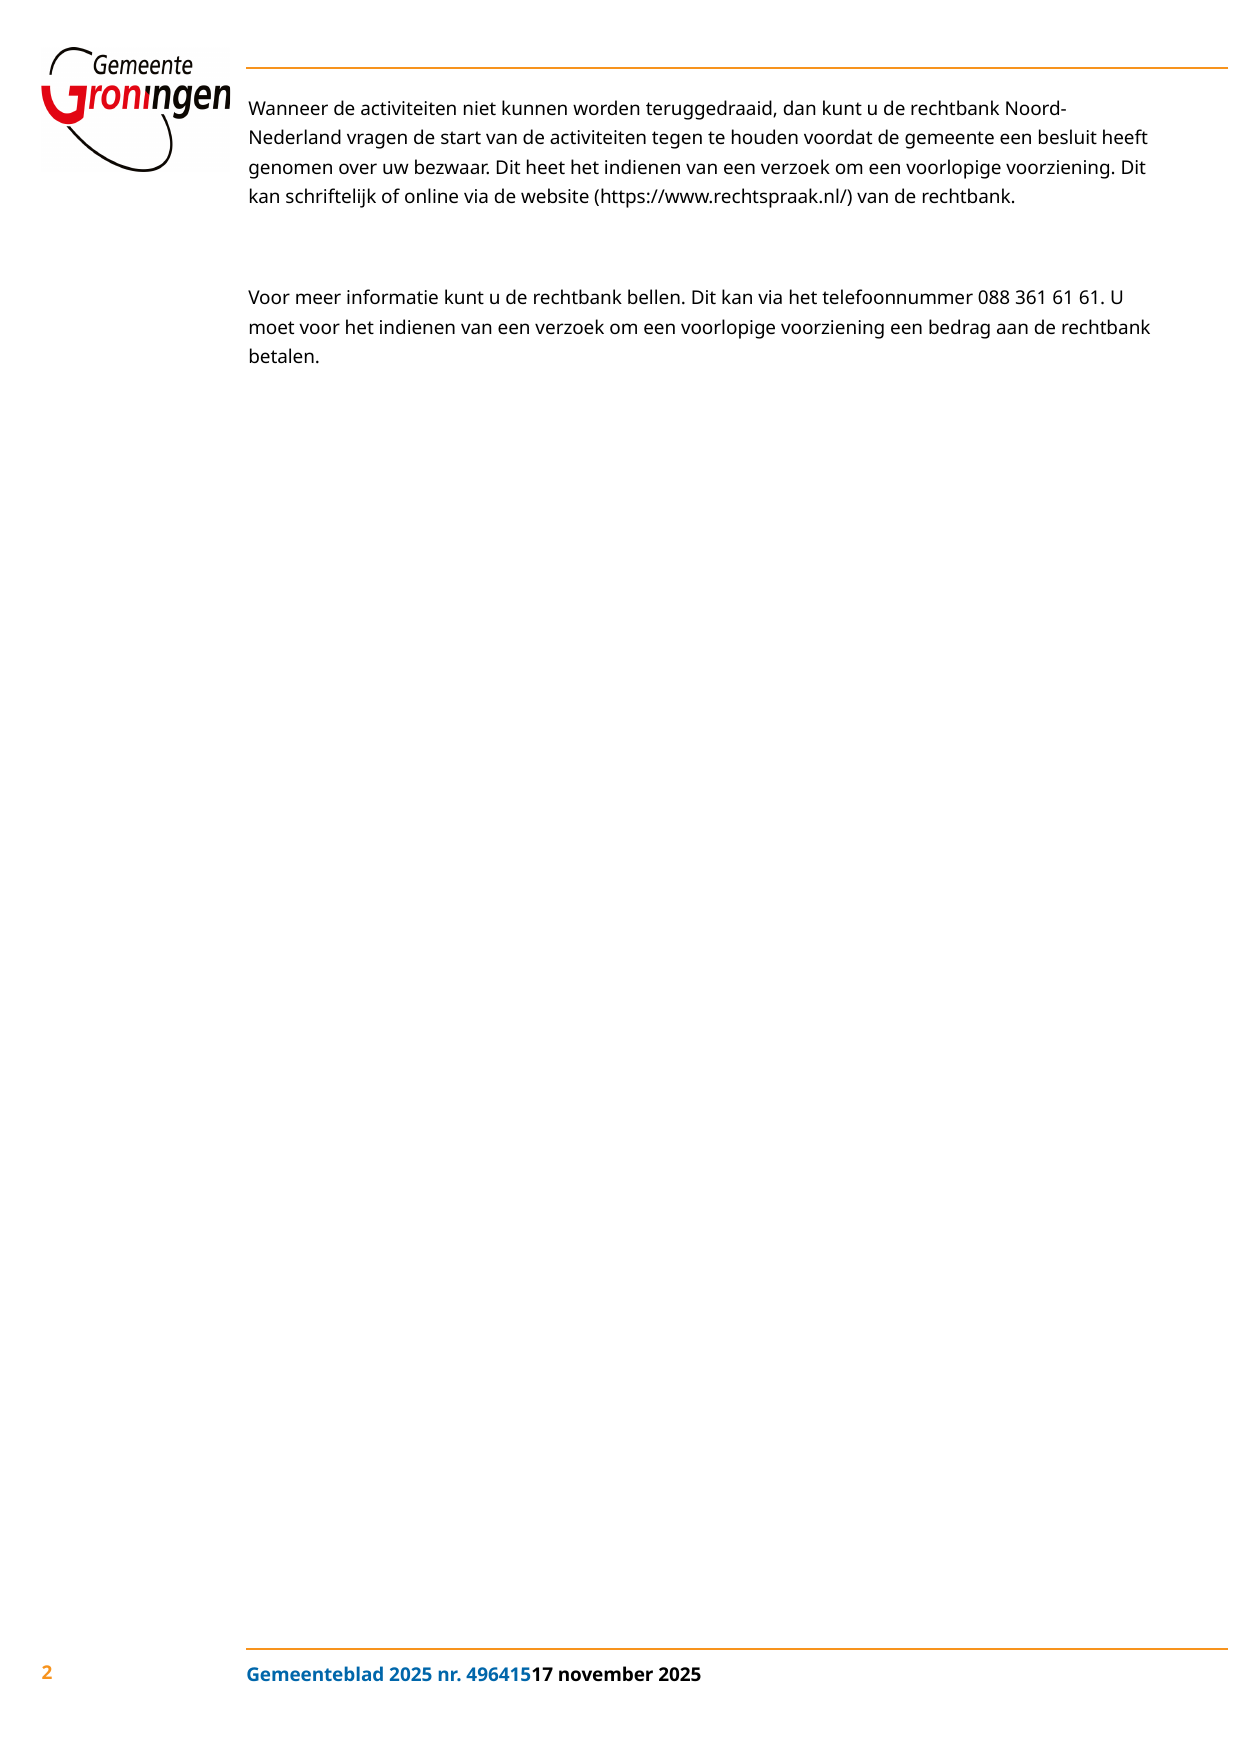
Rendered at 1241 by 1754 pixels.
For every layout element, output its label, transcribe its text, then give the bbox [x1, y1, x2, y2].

text Wanneer de activiteiten niet kunnen worden teruggedraaid, dan kunt u de rechtbank Noord-Nederland vragen de start van de activiteiten tegen te houden voordat de gemeente een besluit heeft genomen over uw bezwaar. Dit heet het indienen van een verzoek om een voorlopige voorziening. Dit kan schriftelijk of online via de website (https://www.rechtspraak.nl/) van de rechtbank. [248, 95, 1152, 209]
text Voor meer informatie kunt u de rechtbank bellen. Dit kan via het telefoonnummer 088 361 61 61. U moet voor het indienen van een verzoek om een voorlopige voorziening een bedrag aan de rechtbank betalen. [248, 284, 1152, 369]
picture [41, 47, 231, 172]
